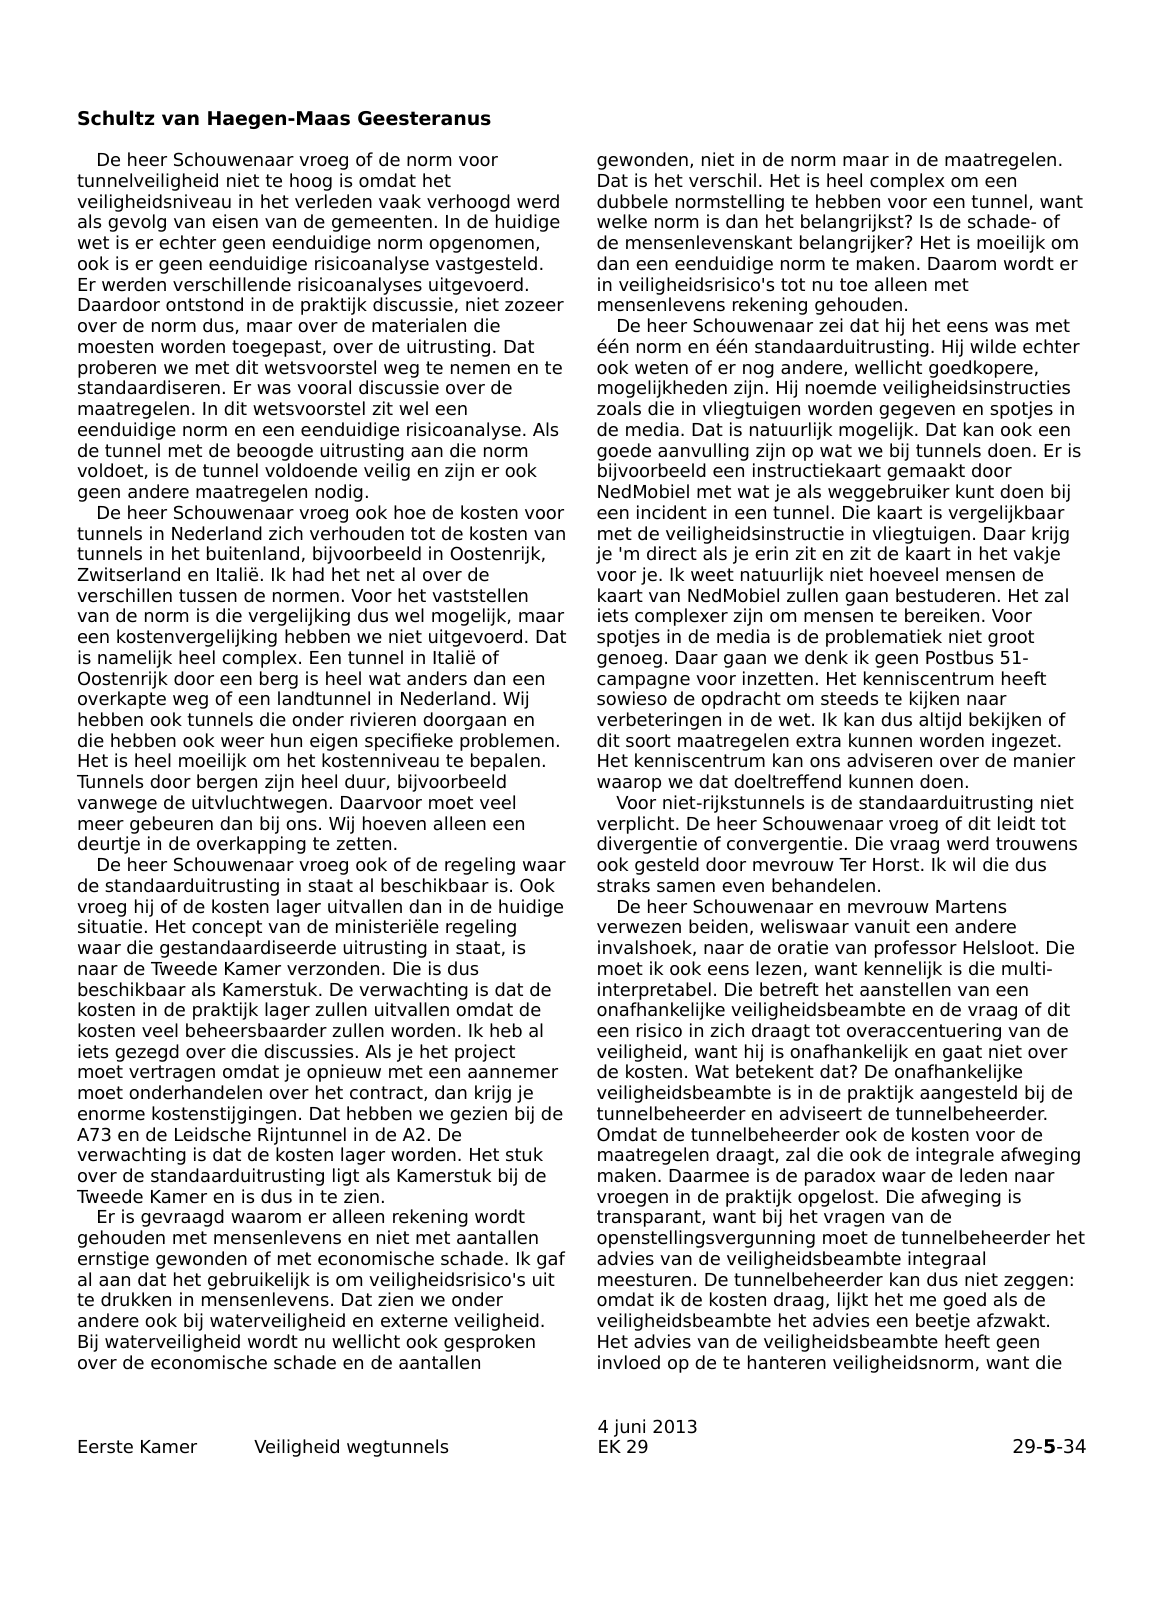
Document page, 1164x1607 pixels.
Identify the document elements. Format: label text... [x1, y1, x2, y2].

text De heer Schouwenaar vroeg of de norm voor tunnelveiligheid niet te hoog is omdat het veiligheidsniveau in het verleden vaak verhoogd werd als gevolg van eisen van de gemeenten. In de huidige wet is er echter geen eenduidige norm opgenomen, ook is er geen eenduidige risicoanalyse vastgesteld. Er werden verschillende risicoanalyses uitgevoerd. Daardoor ontstond in de praktijk discussie, niet zozeer over de norm dus, maar over de materialen die moesten worden toegepast, over de uitrusting. Dat proberen we met dit wetsvoorstel weg te nemen en te standaardiseren. Er was vooral discussie over de maatregelen. In dit wetsvoorstel zit wel een eenduidige norm en een eenduidige risicoanalyse. Als de tunnel met de beoogde uitrusting aan die norm voldoet, is de tunnel voldoende veilig en zijn er ook geen andere maatregelen nodig. [77, 150, 567, 503]
text De heer Schouwenaar vroeg ook hoe de kosten voor tunnels in Nederland zich verhouden tot de kosten van tunnels in het buitenland, bijvoorbeeld in Oostenrijk, Zwitserland en Italië. Ik had het net al over de verschillen tussen de normen. Voor het vaststellen van de norm is die vergelijking dus wel mogelijk, maar een kostenvergelijking hebben we niet uitgevoerd. Dat is namelijk heel complex. Een tunnel in Italië of Oostenrijk door een berg is heel wat anders dan een overkapte weg of een landtunnel in Nederland. Wij hebben ook tunnels die onder rivieren doorgaan en die hebben ook weer hun eigen specifieke problemen. Het is heel moeilijk om het kostenniveau te bepalen. Tunnels door bergen zijn heel duur, bijvoorbeeld vanwege de uitvluchtwegen. Daarvoor moet veel meer gebeuren dan bij ons. Wij hoeven alleen een deurtje in de overkapping te zetten. [77, 503, 567, 855]
text De heer Schouwenaar vroeg ook of de regeling waar de standaarduitrusting in staat al beschikbaar is. Ook vroeg hij of de kosten lager uitvallen dan in de huidige situatie. Het concept van de ministeriële regeling waar die gestandaardiseerde uitrusting in staat, is naar de Tweede Kamer verzonden. Die is dus beschikbaar als Kamerstuk. De verwachting is dat de kosten in de praktijk lager zullen uitvallen omdat de kosten veel beheersbaarder zullen worden. Ik heb al iets gezegd over die discussies. Als je het project moet vertragen omdat je opnieuw met een aannemer moet onderhandelen over het contract, dan krijg je enorme kostenstijgingen. Dat hebben we gezien bij de A73 en de Leidsche Rijntunnel in de A2. De verwachting is dat de kosten lager worden. Het stuk over de standaarduitrusting ligt als Kamerstuk bij de Tweede Kamer en is dus in te zien. [77, 855, 567, 1207]
text gewonden, niet in de norm maar in de maatregelen. Dat is het verschil. Het is heel complex om een dubbele normstelling te hebben voor een tunnel, want welke norm is dan het belangrijkst? Is de schade- of de mensenlevenskant belangrijker? Het is moeilijk om dan een eenduidige norm te maken. Daarom wordt er in veiligheidsrisico's tot nu toe alleen met mensenlevens rekening gehouden. [596, 150, 1087, 316]
text Voor niet-rijkstunnels is de standaarduitrusting niet verplicht. De heer Schouwenaar vroeg of dit leidt tot divergentie of convergentie. Die vraag werd trouwens ook gesteld door mevrouw Ter Horst. Ik wil die dus straks samen even behandelen. [596, 793, 1087, 896]
text De heer Schouwenaar en mevrouw Martens verwezen beiden, weliswaar vanuit een andere invalshoek, naar de oratie van professor Helsloot. Die moet ik ook eens lezen, want kennelijk is die multi-interpretabel. Die betreft het aanstellen van een onafhankelijke veiligheidsbeambte en de vraag of dit een risico in zich draagt tot overaccentuering van de veiligheid, want hij is onafhankelijk en gaat niet over de kosten. Wat betekent dat? De onafhankelijke veiligheidsbeambte is in de praktijk aangesteld bij de tunnelbeheerder en adviseert de tunnelbeheerder. Omdat de tunnelbeheerder ook de kosten voor de maatregelen draagt, zal die ook de integrale afweging maken. Daarmee is de paradox waar de leden naar vroegen in de praktijk opgelost. Die afweging is transparant, want bij het vragen van de openstellingsvergunning moet de tunnelbeheerder het advies van de veiligheidsbeambte integraal meesturen. De tunnelbeheerder kan dus niet zeggen: omdat ik de kosten draag, lijkt het me goed als de veiligheidsbeambte het advies een beetje afzwakt. Het advies van de veiligheidsbeambte heeft geen invloed op de te hanteren veiligheidsnorm, want die [596, 896, 1087, 1373]
text Er is gevraagd waarom er alleen rekening wordt gehouden met mensenlevens en niet met aantallen ernstige gewonden of met economische schade. Ik gaf al aan dat het gebruikelijk is om veiligheidsrisico's uit te drukken in mensenlevens. Dat zien we onder andere ook bij waterveiligheid en externe veiligheid. Bij waterveiligheid wordt nu wellicht ook gesproken over de economische schade en de aantallen [77, 1207, 567, 1373]
text De heer Schouwenaar zei dat hij het eens was met één norm en één standaarduitrusting. Hij wilde echter ook weten of er nog andere, wellicht goedkopere, mogelijkheden zijn. Hij noemde veiligheidsinstructies zoals die in vliegtuigen worden gegeven en spotjes in de media. Dat is natuurlijk mogelijk. Dat kan ook een goede aanvulling zijn op wat we bij tunnels doen. Er is bijvoorbeeld een instructiekaart gemaakt door NedMobiel met wat je als weggebruiker kunt doen bij een incident in een tunnel. Die kaart is vergelijkbaar met de veiligheidsinstructie in vliegtuigen. Daar krijg je 'm direct als je erin zit en zit de kaart in het vakje voor je. Ik weet natuurlijk niet hoeveel mensen de kaart van NedMobiel zullen gaan bestuderen. Het zal iets complexer zijn om mensen te bereiken. Voor spotjes in de media is de problematiek niet groot genoeg. Daar gaan we denk ik geen Postbus 51-campagne voor inzetten. Het kenniscentrum heeft sowieso de opdracht om steeds te kijken naar verbeteringen in de wet. Ik kan dus altijd bekijken of dit soort maatregelen extra kunnen worden ingezet. Het kenniscentrum kan ons adviseren over de manier waarop we dat doeltreffend kunnen doen. [596, 316, 1087, 793]
